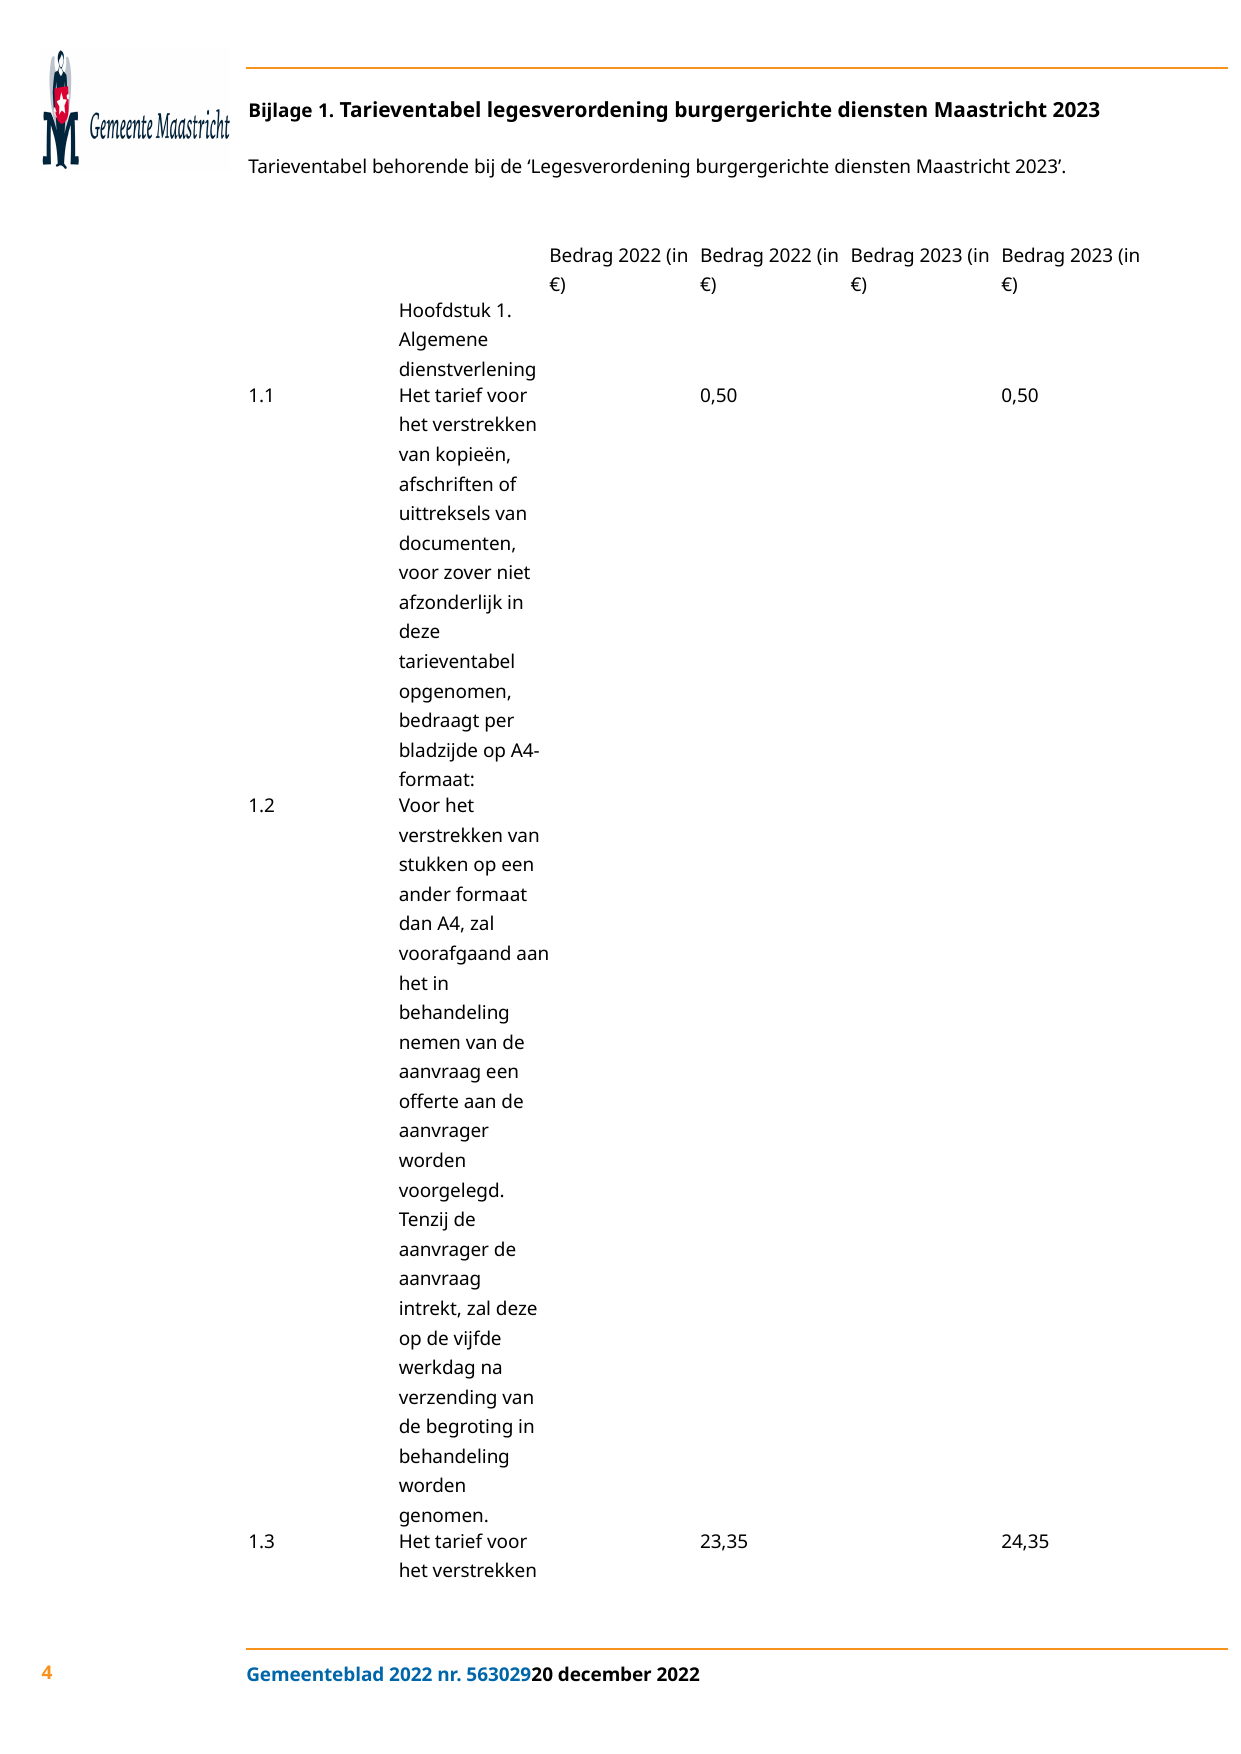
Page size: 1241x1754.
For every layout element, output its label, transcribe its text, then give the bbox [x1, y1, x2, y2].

table_cell Het tarief voor het verstrekken van kopieën, afschriften of uittreksels van documenten, voor zover niet afzonderlijk in deze tarieventabel opgenomen, bedraagt per bladzijde op A4-formaat: [399, 382, 549, 792]
table_cell 24,35 [1001, 1528, 1152, 1583]
table_cell [850, 1528, 1001, 1583]
table_header [399, 242, 549, 297]
table_header Bedrag 2022 (in €) [700, 242, 850, 297]
text Tarieventabel behorende bij de ‘Legesverordening burgergerichte diensten Maastricht 2023’. [248, 153, 1152, 179]
table_header Bedrag 2023 (in €) [1001, 242, 1152, 297]
table_cell 1.1 [248, 382, 398, 792]
table_cell [1001, 792, 1152, 1528]
table_header Bedrag 2023 (in €) [850, 242, 1001, 297]
table_cell [700, 792, 850, 1528]
table_cell [850, 297, 1001, 382]
table_cell 1.3 [248, 1528, 398, 1583]
text Bijlage 1. Tarieventabel legesverordening burgergerichte diensten Maastricht 2023 [248, 95, 1152, 123]
table_cell Voor het verstrekken van stukken op een ander formaat dan A4, zal voorafgaand aan het in behandeling nemen van de aanvraag een offerte aan de aanvrager worden voorgelegd. Tenzij de aanvrager de aanvraag intrekt, zal deze op de vijfde werkdag na verzending van de begroting in behandeling worden genomen. [399, 792, 549, 1528]
table_cell [549, 792, 700, 1528]
table_cell 0,50 [1001, 382, 1152, 792]
table_cell Het tarief voor het verstrekken [399, 1528, 549, 1583]
table_cell 23,35 [700, 1528, 850, 1583]
table_cell 0,50 [700, 382, 850, 792]
table_cell 1.2 [248, 792, 398, 1528]
picture [41, 47, 231, 172]
table_cell [700, 297, 850, 382]
table_cell Hoofdstuk 1. Algemene dienstverlening [399, 297, 549, 382]
table_cell [549, 1528, 700, 1583]
table_cell [850, 792, 1001, 1528]
table_header [248, 242, 398, 297]
table_header Bedrag 2022 (in €) [549, 242, 700, 297]
table_cell [549, 297, 700, 382]
table_cell [850, 382, 1001, 792]
table_cell [248, 297, 398, 382]
table_cell [549, 382, 700, 792]
table_cell [1001, 297, 1152, 382]
